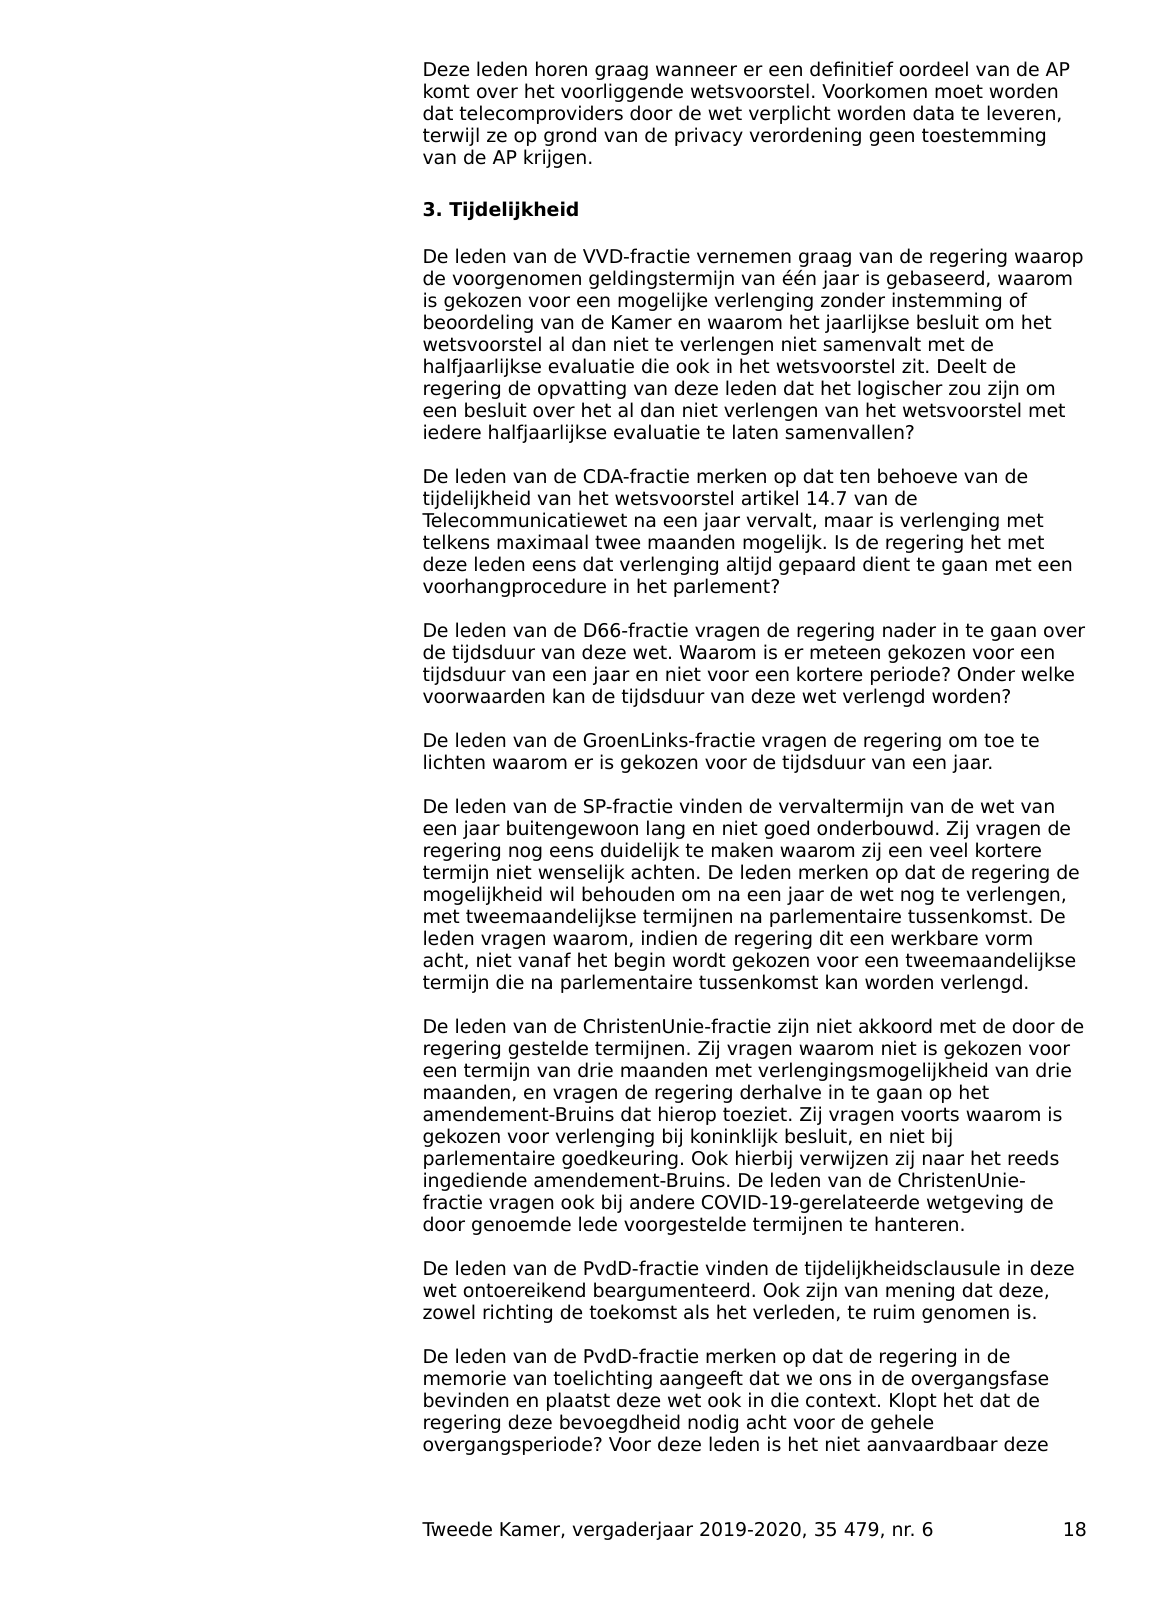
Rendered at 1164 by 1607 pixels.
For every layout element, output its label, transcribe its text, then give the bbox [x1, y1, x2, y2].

text De leden van de ChristenUnie-fractie zijn niet akkoord met de door de regering gestelde termijnen. Zij vragen waarom niet is gekozen voor een termijn van drie maanden met verlengingsmogelijkheid van drie maanden, en vragen de regering derhalve in te gaan op het amendement-Bruins dat hierop toeziet. Zij vragen voorts waarom is gekozen voor verlenging bij koninklijk besluit, en niet bij parlementaire goedkeuring. Ook hierbij verwijzen zij naar het reeds ingediende amendement-Bruins. De leden van de ChristenUnie-fractie vragen ook bij andere COVID-19-gerelateerde wetgeving de door genoemde lede voorgestelde termijnen te hanteren. [422, 1016, 1087, 1236]
text De leden van de PvdD-fractie vinden de tijdelijkheidsclausule in deze wet ontoereikend beargumenteerd. Ook zijn van mening dat deze, zowel richting de toekomst als het verleden, te ruim genomen is. [422, 1258, 1087, 1324]
text De leden van de VVD-fractie vernemen graag van de regering waarop de voorgenomen geldingstermijn van één jaar is gebaseerd, waarom is gekozen voor een mogelijke verlenging zonder instemming of beoordeling van de Kamer en waarom het jaarlijkse besluit om het wetsvoorstel al dan niet te verlengen niet samenvalt met de halfjaarlijkse evaluatie die ook in het wetsvoorstel zit. Deelt de regering de opvatting van deze leden dat het logischer zou zijn om een besluit over het al dan niet verlengen van het wetsvoorstel met iedere halfjaarlijkse evaluatie te laten samenvallen? [422, 246, 1087, 444]
text De leden van de SP-fractie vinden de vervaltermijn van de wet van een jaar buitengewoon lang en niet goed onderbouwd. Zij vragen de regering nog eens duidelijk te maken waarom zij een veel kortere termijn niet wenselijk achten. De leden merken op dat de regering de mogelijkheid wil behouden om na een jaar de wet nog te verlengen, met tweemaandelijkse termijnen na parlementaire tussenkomst. De leden vragen waarom, indien de regering dit een werkbare vorm acht, niet vanaf het begin wordt gekozen voor een tweemaandelijkse termijn die na parlementaire tussenkomst kan worden verlengd. [422, 796, 1087, 994]
text Deze leden horen graag wanneer er een definitief oordeel van de AP komt over het voorliggende wetsvoorstel. Voorkomen moet worden dat telecomproviders door de wet verplicht worden data te leveren, terwijl ze op grond van de privacy verordening geen toestemming van de AP krijgen. [422, 59, 1087, 169]
text De leden van de D66-fractie vragen de regering nader in te gaan over de tijdsduur van deze wet. Waarom is er meteen gekozen voor een tijdsduur van een jaar en niet voor een kortere periode? Onder welke voorwaarden kan de tijdsduur van deze wet verlengd worden? [422, 620, 1087, 708]
text De leden van de GroenLinks-fractie vragen de regering om toe te lichten waarom er is gekozen voor de tijdsduur van een jaar. [422, 730, 1087, 774]
text De leden van de CDA-fractie merken op dat ten behoeve van de tijdelijkheid van het wetsvoorstel artikel 14.7 van de Telecommunicatiewet na een jaar vervalt, maar is verlenging met telkens maximaal twee maanden mogelijk. Is de regering het met deze leden eens dat verlenging altijd gepaard dient te gaan met een voorhangprocedure in het parlement? [422, 466, 1087, 598]
text De leden van de PvdD-fractie merken op dat de regering in de memorie van toelichting aangeeft dat we ons in de overgangsfase bevinden en plaatst deze wet ook in die context. Klopt het dat de regering deze bevoegdheid nodig acht voor de gehele overgangsperiode? Voor deze leden is het niet aanvaardbaar deze [422, 1346, 1087, 1456]
subtitle 3. Tijdelijkheid [422, 199, 1087, 221]
